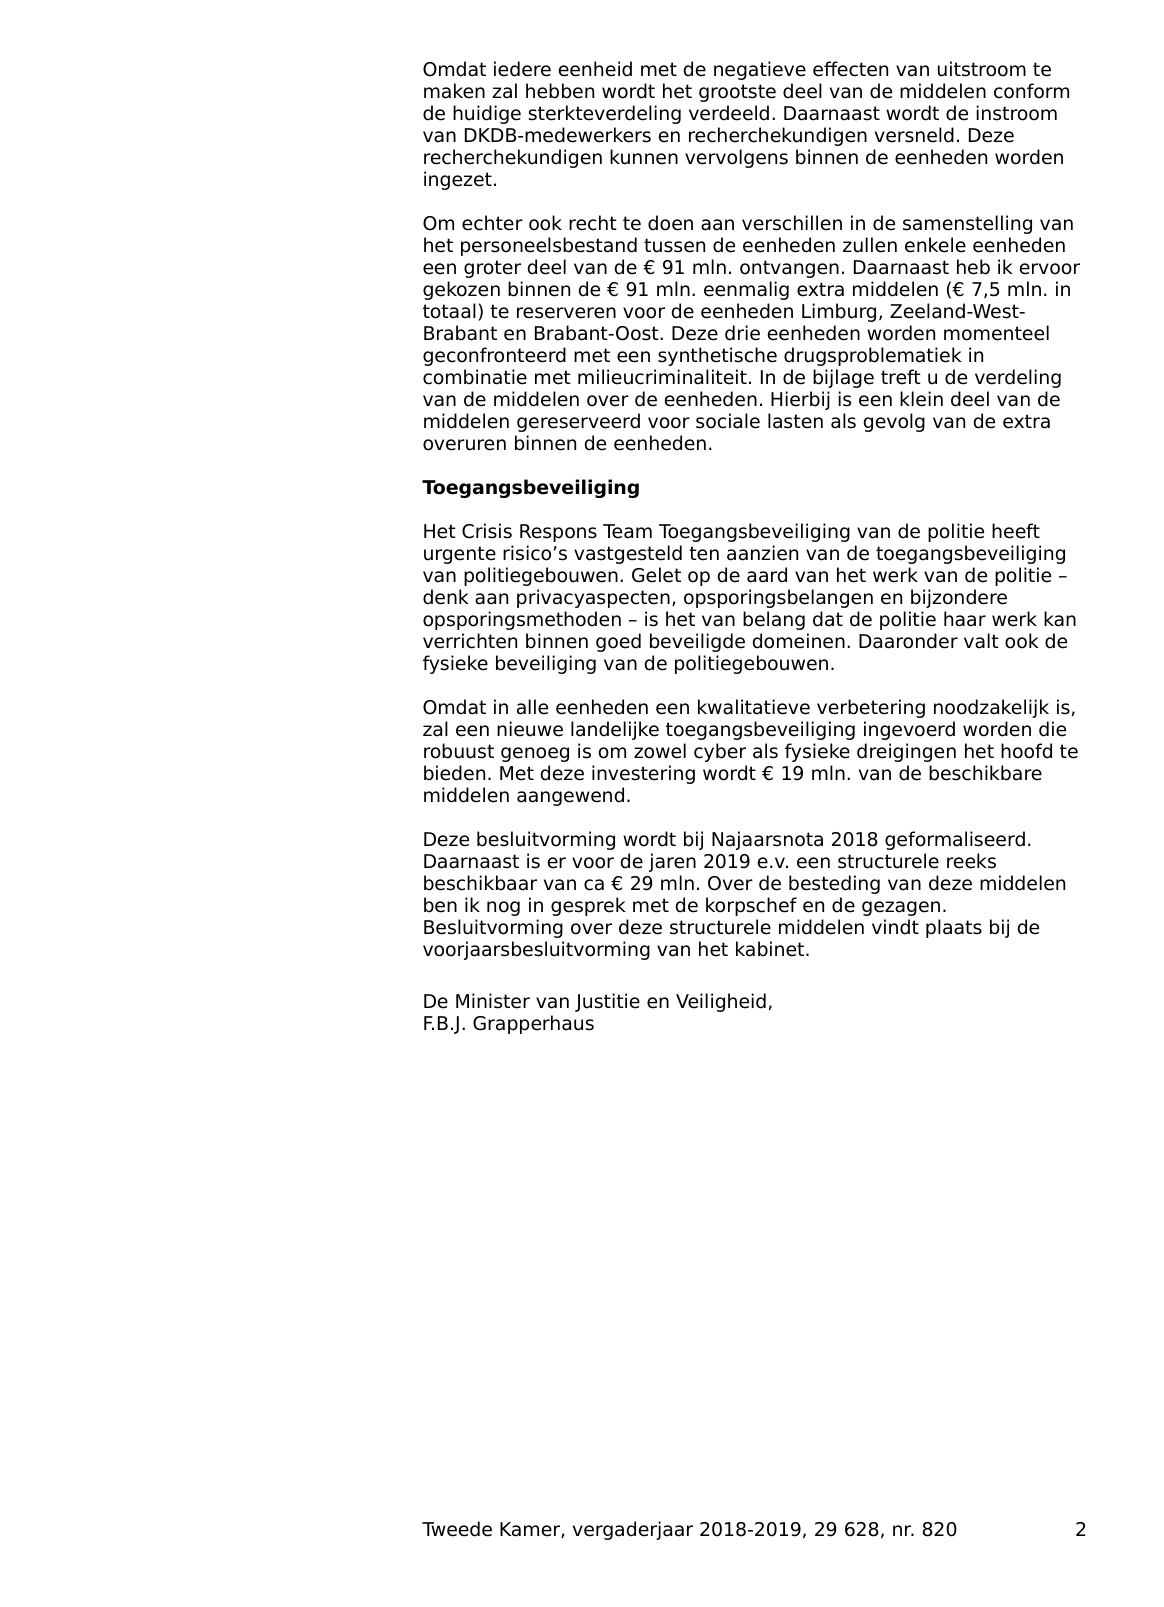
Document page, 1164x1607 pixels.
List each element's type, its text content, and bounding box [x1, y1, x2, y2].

text Om echter ook recht te doen aan verschillen in de samenstelling van het personeelsbestand tussen de eenheden zullen enkele eenheden een groter deel van de € 91 mln. ontvangen. Daarnaast heb ik ervoor gekozen binnen de € 91 mln. eenmalig extra middelen (€ 7,5 mln. in totaal) te reserveren voor de eenheden Limburg, Zeeland-West-Brabant en Brabant-Oost. Deze drie eenheden worden momenteel geconfronteerd met een synthetische drugsproblematiek in combinatie met milieucriminaliteit. In de bijlage treft u de verdeling van de middelen over de eenheden. Hierbij is een klein deel van de middelen gereserveerd voor sociale lasten als gevolg van de extra overuren binnen de eenheden. [422, 213, 1087, 455]
text De Minister van Justitie en Veiligheid, F.B.J. Grapperhaus [422, 991, 1087, 1035]
subtitle Toegangsbeveiliging [422, 477, 1087, 499]
text Omdat in alle eenheden een kwalitatieve verbetering noodzakelijk is, zal een nieuwe landelijke toegangsbeveiliging ingevoerd worden die robuust genoeg is om zowel cyber als fysieke dreigingen het hoofd te bieden. Met deze investering wordt € 19 mln. van de beschikbare middelen aangewend. [422, 697, 1087, 807]
text Het Crisis Respons Team Toegangsbeveiliging van de politie heeft urgente risico’s vastgesteld ten aanzien van de toegangsbeveiliging van politiegebouwen. Gelet op de aard van het werk van de politie – denk aan privacyaspecten, opsporingsbelangen en bijzondere opsporingsmethoden – is het van belang dat de politie haar werk kan verrichten binnen goed beveiligde domeinen. Daaronder valt ook de fysieke beveiliging van de politiegebouwen. [422, 521, 1087, 675]
text Omdat iedere eenheid met de negatieve effecten van uitstroom te maken zal hebben wordt het grootste deel van de middelen conform de huidige sterkteverdeling verdeeld. Daarnaast wordt de instroom van DKDB-medewerkers en recherchekundigen versneld. Deze recherchekundigen kunnen vervolgens binnen de eenheden worden ingezet. [422, 59, 1087, 191]
text Deze besluitvorming wordt bij Najaarsnota 2018 geformaliseerd. Daarnaast is er voor de jaren 2019 e.v. een structurele reeks beschikbaar van ca € 29 mln. Over de besteding van deze middelen ben ik nog in gesprek met de korpschef en de gezagen. Besluitvorming over deze structurele middelen vindt plaats bij de voorjaarsbesluitvorming van het kabinet. [422, 829, 1087, 961]
